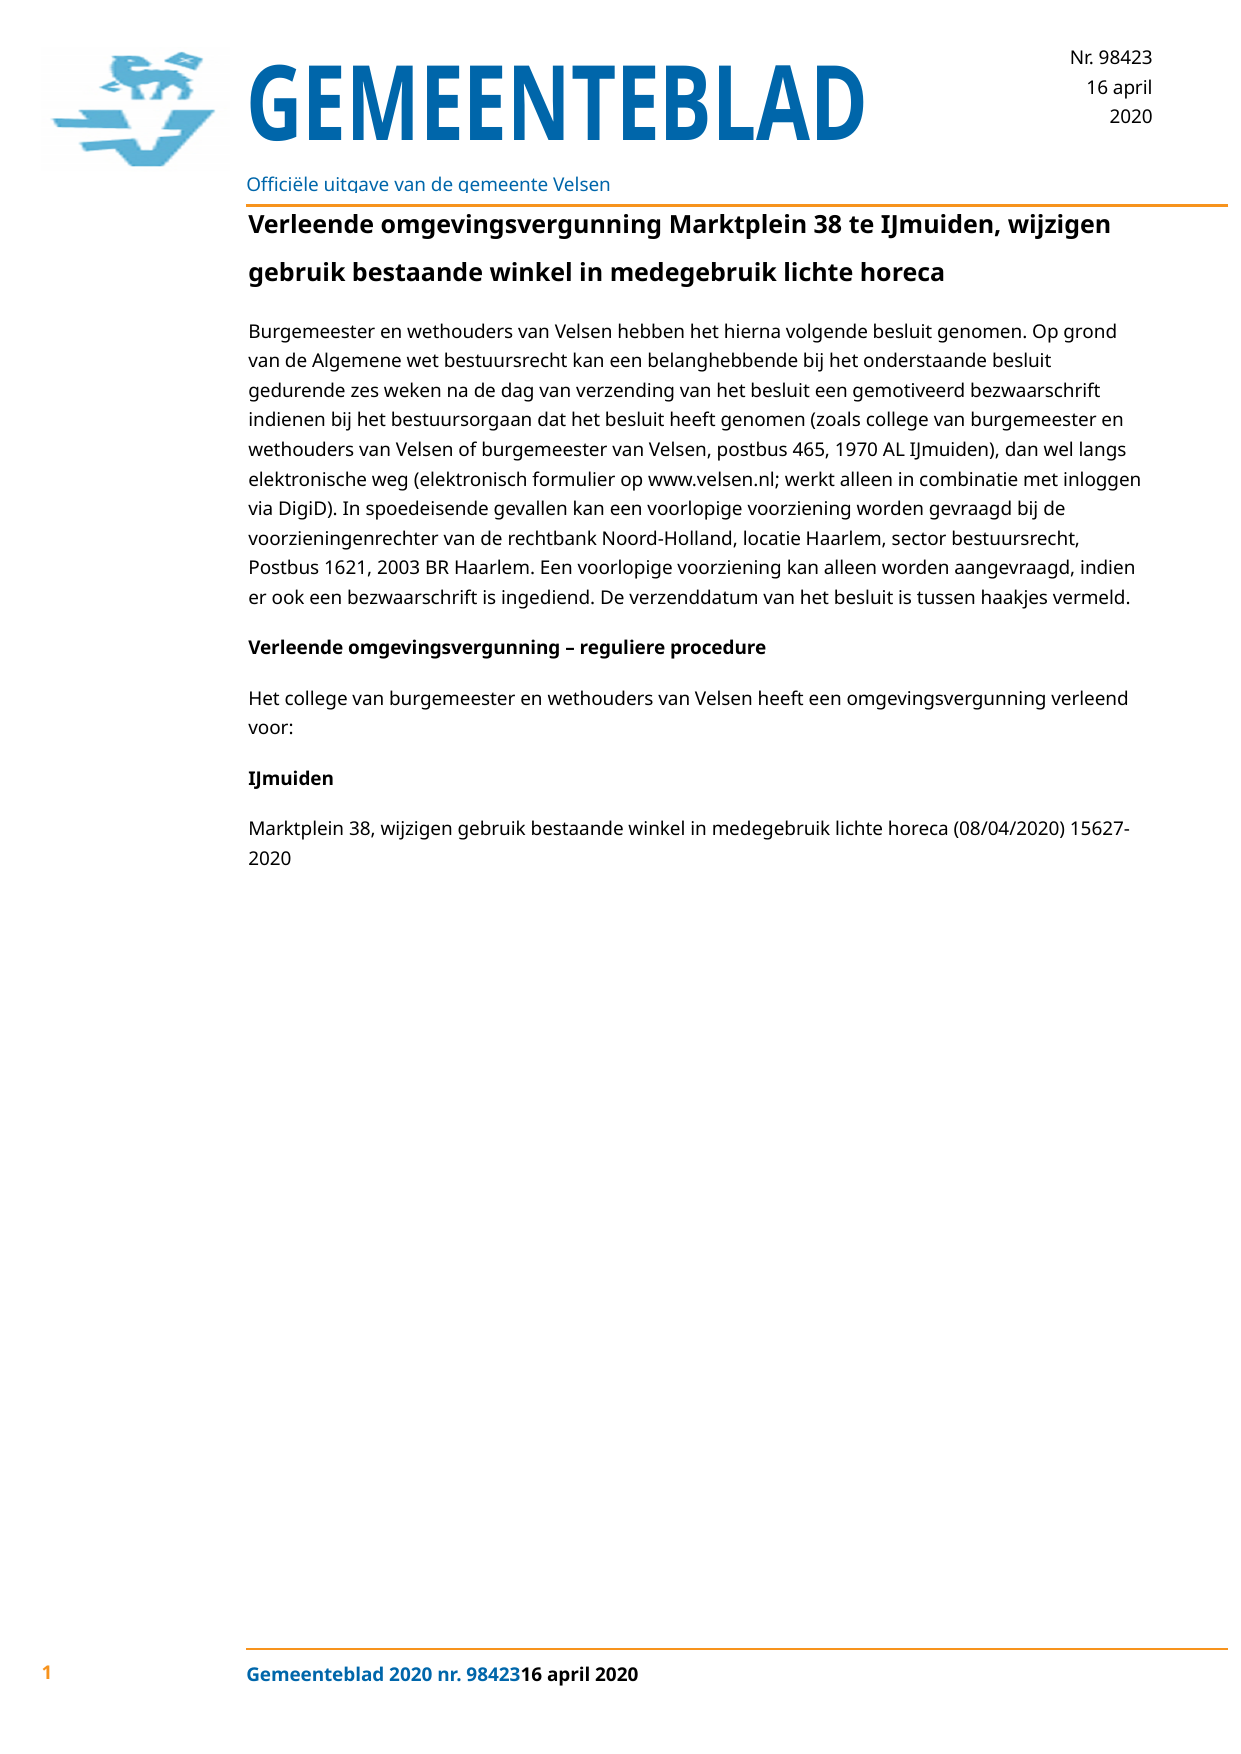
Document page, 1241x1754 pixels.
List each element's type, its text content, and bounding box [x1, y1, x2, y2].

text Marktplein 38, wijzigen gebruik bestaande winkel in medegebruik lichte horeca (08/04/2020) 15627-2020 [248, 815, 1152, 871]
text Het college van burgemeester en wethouders van Velsen heeft een omgevingsvergunning verleend voor: [248, 685, 1152, 740]
text Verleende omgevingsvergunning – reguliere procedure [248, 634, 1152, 660]
picture [41, 47, 231, 172]
text Burgemeester en wethouders van Velsen hebben het hierna volgende besluit genomen. Op grond van de Algemene wet bestuursrecht kan een belanghebbende bij het onderstaande besluit gedurende zes weken na de dag van verzending van het besluit een gemotiveerd bezwaarschrift indienen bij het bestuursorgaan dat het besluit heeft genomen (zoals college van burgemeester en wethouders van Velsen of burgemeester van Velsen, postbus 465, 1970 AL IJmuiden), dan wel langs elektronische weg (elektronisch formulier op www.velsen.nl; werkt alleen in combinatie met inloggen via DigiD). In spoedeisende gevallen kan een voorlopige voorziening worden gevraagd bij de voorzieningenrechter van de rechtbank Noord-Holland, locatie Haarlem, sector bestuursrecht, Postbus 1621, 2003 BR Haarlem. Een voorlopige voorziening kan alleen worden aangevraagd, indien er ook een bezwaarschrift is ingediend. De verzenddatum van het besluit is tussen haakjes vermeld. [248, 318, 1152, 610]
text IJmuiden [248, 765, 1152, 791]
text Verleende omgevingsvergunning Marktplein 38 te IJmuiden, wijzigen gebruik bestaande winkel in medegebruik lichte horeca [248, 207, 1152, 288]
